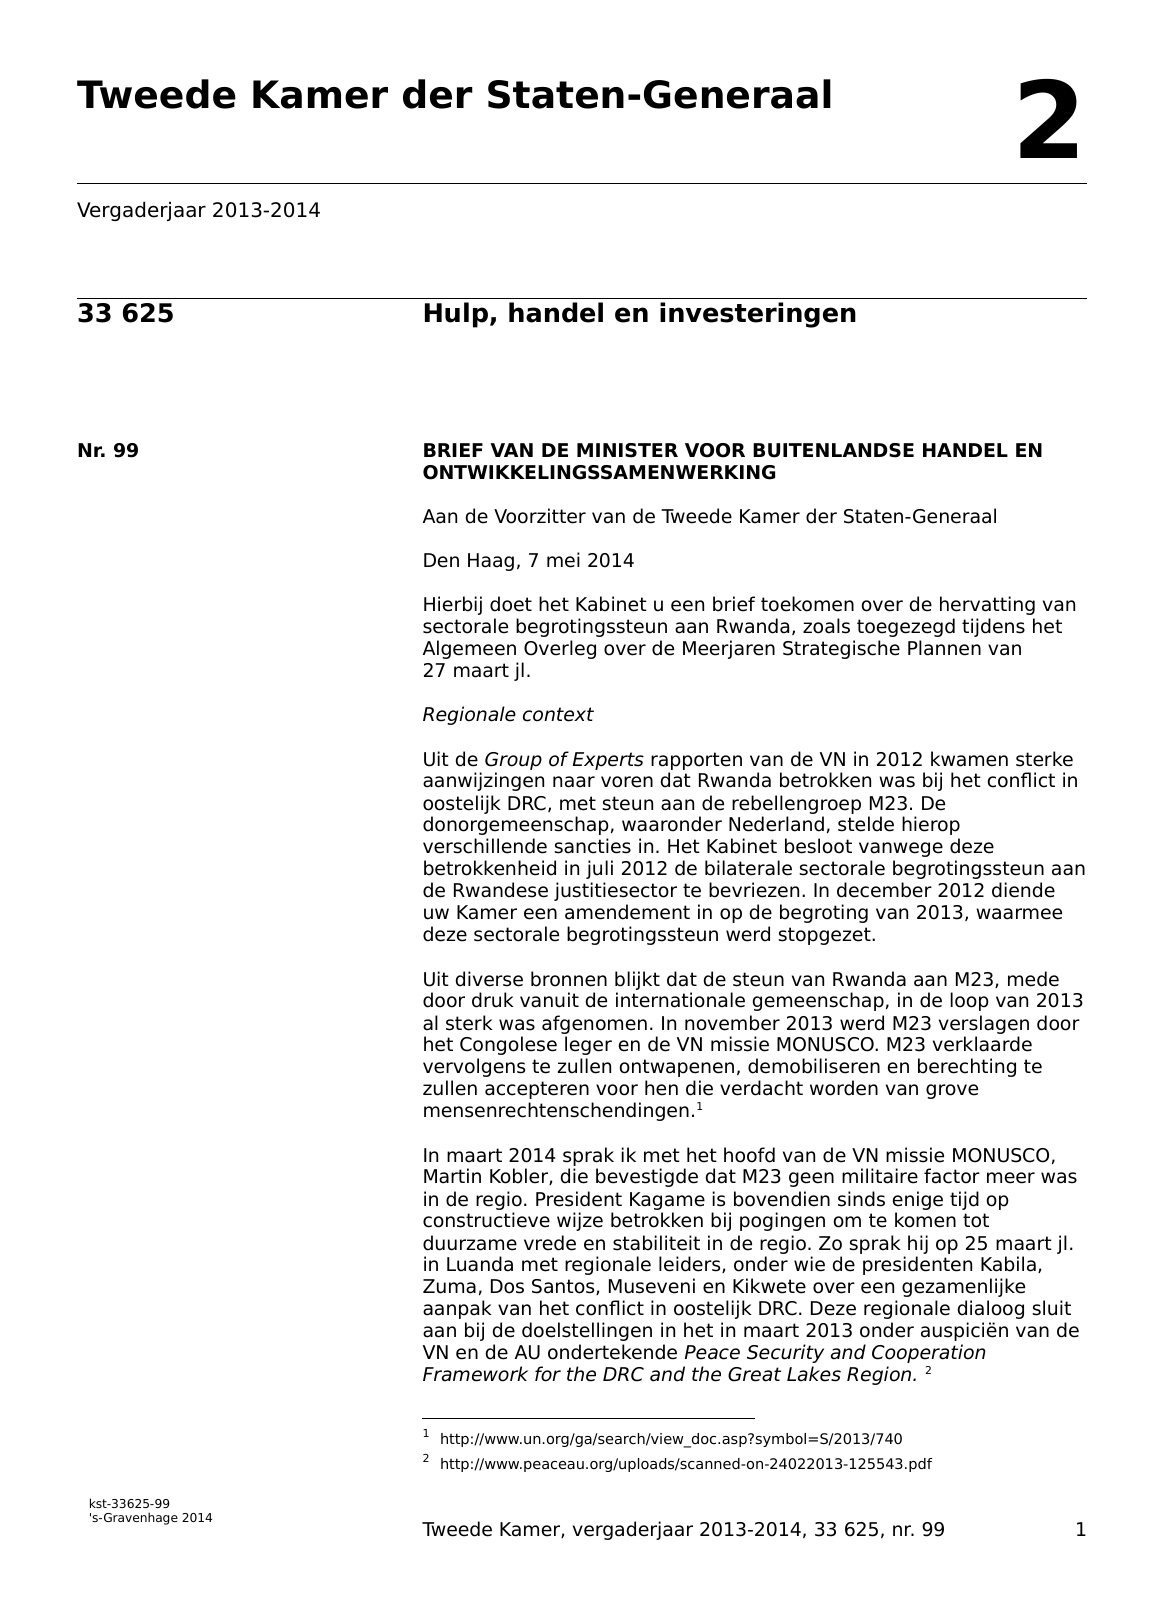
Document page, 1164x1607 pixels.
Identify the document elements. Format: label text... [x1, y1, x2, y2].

text http://www.un.org/ga/search/view_doc.asp?symbol=S/2013/740 [422, 1427, 1087, 1449]
table_header 2 [886, 59, 1087, 183]
text Uit diverse bronnen blijkt dat de steun van Rwanda aan M23, mede door druk vanuit de internationale gemeenschap, in de loop van 2013 al sterk was afgenomen. In november 2013 werd M23 verslagen door het Congolese leger en de VN missie MONUSCO. M23 verklaarde vervolgens te zullen ontwapenen, demobiliseren en berechting te zullen accepteren voor hen die verdacht worden van grove mensenrechtenschendingen. [422, 968, 1087, 1122]
text 's-Gravenhage 2014 [88, 1511, 323, 1525]
text kst-33625-99 [88, 1497, 323, 1511]
text http://www.peaceau.org/uploads/scanned-on-24022013-125543.pdf [422, 1452, 1087, 1474]
table_cell Vergaderjaar 2013-2014 [77, 184, 1087, 298]
subtitle Nr. 99 BRIEF VAN DE MINISTER VOOR BUITENLANDSE HANDEL EN ONTWIKKELINGSSAMENWERKING [77, 440, 1087, 484]
text In maart 2014 sprak ik met het hoofd van de VN missie MONUSCO, Martin Kobler, die bevestigde dat M23 geen militaire factor meer was in de regio. President Kagame is bovendien sinds enige tijd op constructieve wijze betrokken bij pogingen om te komen tot duurzame vrede en stabiliteit in de regio. Zo sprak hij op 25 maart jl. in Luanda met regionale leiders, onder wie de presidenten Kabila, Zuma, Dos Santos, Museveni en Kikwete over een gezamenlijke aanpak van het conflict in oostelijk DRC. Deze regionale dialoog sluit aan bij de doelstellingen in het in maart 2013 onder auspiciën van de VN en de AU ondertekende Peace Security and Cooperation Framework for the DRC and the Great Lakes Region. [422, 1144, 1087, 1386]
text Den Haag, 7 mei 2014 [422, 550, 1087, 572]
table_header Tweede Kamer der Staten-Generaal [77, 59, 886, 183]
subtitle Regionale context [422, 704, 1087, 726]
text Hierbij doet het Kabinet u een brief toekomen over de hervatting van sectorale begrotingssteun aan Rwanda, zoals toegezegd tijdens het Algemeen Overleg over de Meerjaren Strategische Plannen van 27 maart jl. [422, 594, 1087, 682]
text Uit de Group of Experts rapporten van de VN in 2012 kwamen sterke aanwijzingen naar voren dat Rwanda betrokken was bij het conflict in oostelijk DRC, met steun aan de rebellengroep M23. De donorgemeenschap, waaronder Nederland, stelde hierop verschillende sancties in. Het Kabinet besloot vanwege deze betrokkenheid in juli 2012 de bilaterale sectorale begrotingssteun aan de Rwandese justitiesector te bevriezen. In december 2012 diende uw Kamer een amendement in op de begroting van 2013, waarmee deze sectorale begrotingssteun werd stopgezet. [422, 748, 1087, 946]
text Aan de Voorzitter van de Tweede Kamer der Staten-Generaal [422, 506, 1087, 528]
subtitle 33 625 Hulp, handel en investeringen [77, 299, 1087, 329]
